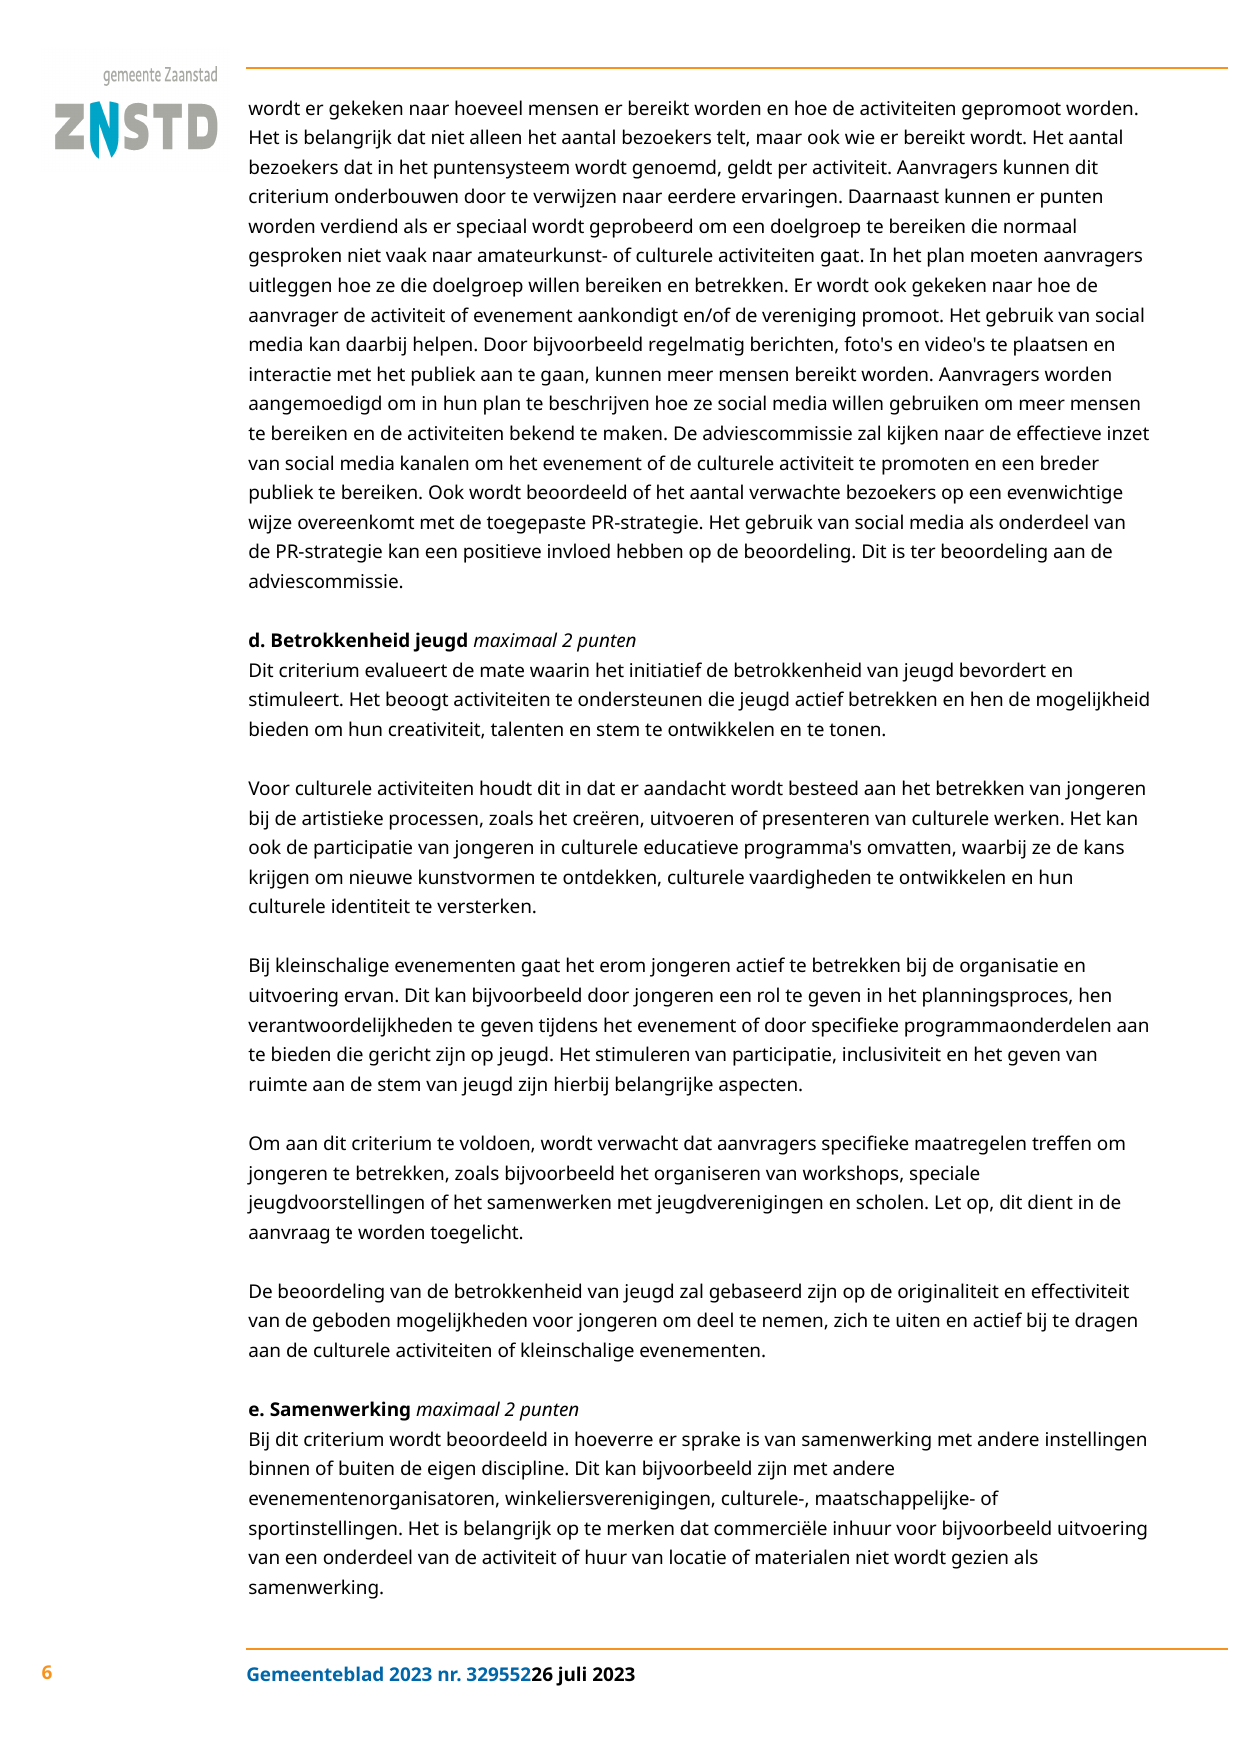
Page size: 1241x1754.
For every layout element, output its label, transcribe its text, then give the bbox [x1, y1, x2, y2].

text Dit criterium evalueert de mate waarin het initiatief de betrokkenheid van jeugd bevordert en stimuleert. Het beoogt activiteiten te ondersteunen die jeugd actief betrekken en hen de mogelijkheid bieden om hun creativiteit, talenten en stem te ontwikkelen en te tonen. [248, 657, 1152, 742]
text Bij kleinschalige evenementen gaat het erom jongeren actief te betrekken bij de organisatie en uitvoering ervan. Dit kan bijvoorbeeld door jongeren een rol te geven in het planningsproces, hen verantwoordelijkheden te geven tijdens het evenement of door specifieke programmaonderdelen aan te bieden die gericht zijn op jeugd. Het stimuleren van participatie, inclusiviteit en het geven van ruimte aan de stem van jeugd zijn hierbij belangrijke aspecten. [248, 953, 1152, 1097]
text Om aan dit criterium te voldoen, wordt verwacht dat aanvragers specifieke maatregelen treffen om jongeren te betrekken, zoals bijvoorbeeld het organiseren van workshops, speciale jeugdvoorstellingen of het samenwerken met jeugdverenigingen en scholen. Let op, dit dient in de aanvraag te worden toegelicht. [248, 1130, 1152, 1245]
text Voor culturele activiteiten houdt dit in dat er aandacht wordt besteed aan het betrekken van jongeren bij de artistieke processen, zoals het creëren, uitvoeren of presenteren van culturele werken. Het kan ook de participatie van jongeren in culturele educatieve programma's omvatten, waarbij ze de kans krijgen om nieuwe kunstvormen te ontdekken, culturele vaardigheden te ontwikkelen en hun culturele identiteit te versterken. [248, 775, 1152, 919]
text De beoordeling van de betrokkenheid van jeugd zal gebaseerd zijn op de originaliteit en effectiviteit van de geboden mogelijkheden voor jongeren om deel te nemen, zich te uiten en actief bij te dragen aan de culturele activiteiten of kleinschalige evenementen. [248, 1278, 1152, 1363]
text d. Betrokkenheid jeugd maximaal 2 punten [248, 627, 1152, 653]
text e. Samenwerking maximaal 2 punten [248, 1396, 1152, 1422]
picture [41, 47, 231, 172]
text wordt er gekeken naar hoeveel mensen er bereikt worden en hoe de activiteiten gepromoot worden. Het is belangrijk dat niet alleen het aantal bezoekers telt, maar ook wie er bereikt wordt. Het aantal bezoekers dat in het puntensysteem wordt genoemd, geldt per activiteit. Aanvragers kunnen dit criterium onderbouwen door te verwijzen naar eerdere ervaringen. Daarnaast kunnen er punten worden verdiend als er speciaal wordt geprobeerd om een doelgroep te bereiken die normaal gesproken niet vaak naar amateurkunst- of culturele activiteiten gaat. In het plan moeten aanvragers uitleggen hoe ze die doelgroep willen bereiken en betrekken. Er wordt ook gekeken naar hoe de aanvrager de activiteit of evenement aankondigt en/of de vereniging promoot. Het gebruik van social media kan daarbij helpen. Door bijvoorbeeld regelmatig berichten, foto's en video's te plaatsen en interactie met het publiek aan te gaan, kunnen meer mensen bereikt worden. Aanvragers worden aangemoedigd om in hun plan te beschrijven hoe ze social media willen gebruiken om meer mensen te bereiken en de activiteiten bekend te maken. De adviescommissie zal kijken naar de effectieve inzet van social media kanalen om het evenement of de culturele activiteit te promoten en een breder publiek te bereiken. Ook wordt beoordeeld of het aantal verwachte bezoekers op een evenwichtige wijze overeenkomt met de toegepaste PR-strategie. Het gebruik van social media als onderdeel van de PR-strategie kan een positieve invloed hebben op de beoordeling. Dit is ter beoordeling aan de adviescommissie. [248, 95, 1152, 594]
text Bij dit criterium wordt beoordeeld in hoeverre er sprake is van samenwerking met andere instellingen binnen of buiten de eigen discipline. Dit kan bijvoorbeeld zijn met andere evenementenorganisatoren, winkeliersverenigingen, culturele-, maatschappelijke- of sportinstellingen. Het is belangrijk op te merken dat commerciële inhuur voor bijvoorbeeld uitvoering van een onderdeel van de activiteit of huur van locatie of materialen niet wordt gezien als samenwerking. [248, 1426, 1152, 1600]
